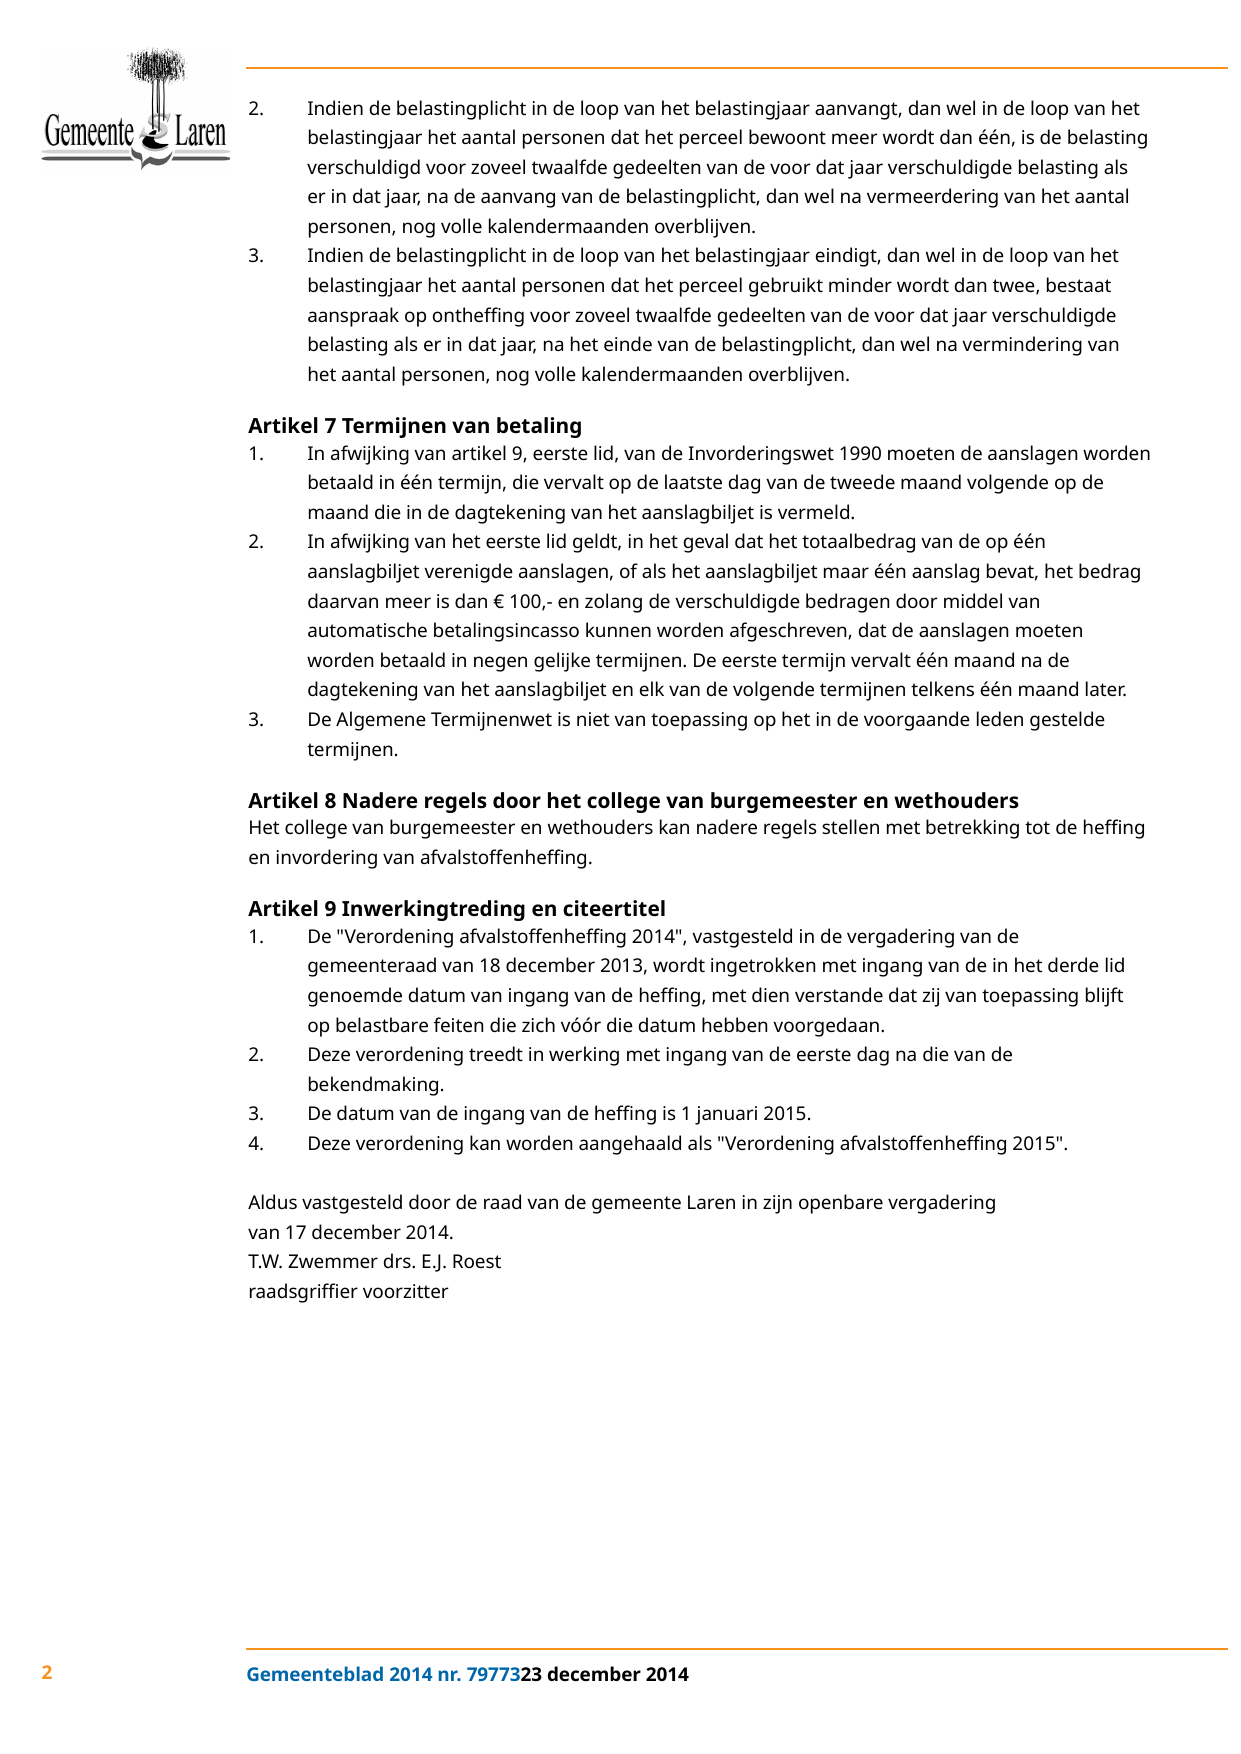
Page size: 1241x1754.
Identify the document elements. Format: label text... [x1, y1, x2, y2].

text Aldus vastgesteld door de raad van de gemeente Laren in zijn openbare vergadering [248, 1189, 1152, 1215]
list In afwijking van artikel 9, eerste lid, van de Invorderingswet 1990 moeten de aanslagen worden betaald in één termijn, die vervalt op de laatste dag van de tweede maand volgende op de maand die in de dagtekening van het aanslagbiljet is vermeld. [248, 440, 1152, 525]
list Deze verordening treedt in werking met ingang van de eerste dag na die van de bekendmaking. [248, 1041, 1152, 1097]
text van 17 december 2014. [248, 1219, 1152, 1244]
list De "Verordening afvalstoffenheffing 2014", vastgesteld in de vergadering van de gemeenteraad van 18 december 2013, wordt ingetrokken met ingang van de in het derde lid genoemde datum van ingang van de heffing, met dien verstande dat zij van toepassing blijft op belastbare feiten die zich vóór die datum hebben voorgedaan. [248, 923, 1152, 1037]
text Het college van burgemeester en wethouders kan nadere regels stellen met betrekking tot de heffing en invordering van afvalstoffenheffing. [248, 814, 1152, 870]
list In afwijking van het eerste lid geldt, in het geval dat het totaalbedrag van de op één aanslagbiljet verenigde aanslagen, of als het aanslagbiljet maar één aanslag bevat, het bedrag daarvan meer is dan € 100,- en zolang de verschuldigde bedragen door middel van automatische betalingsincasso kunnen worden afgeschreven, dat de aanslagen moeten worden betaald in negen gelijke termijnen. De eerste termijn vervalt één maand na de dagtekening van het aanslagbiljet en elk van de volgende termijnen telkens één maand later. [248, 529, 1152, 702]
list De Algemene Termijnenwet is niet van toepassing op het in de voorgaande leden gestelde termijnen. [248, 706, 1152, 761]
text Artikel 7 Termijnen van betaling [248, 411, 1152, 440]
list Indien de belastingplicht in de loop van het belastingjaar aanvangt, dan wel in de loop van het belastingjaar het aantal personen dat het perceel bewoont meer wordt dan één, is de belasting verschuldigd voor zoveel twaalfde gedeelten van de voor dat jaar verschuldigde belasting als er in dat jaar, na de aanvang van de belastingplicht, dan wel na vermeerdering van het aantal personen, nog volle kalendermaanden overblijven. [248, 95, 1152, 239]
list De datum van de ingang van de heffing is 1 januari 2015. [248, 1101, 1152, 1126]
list Indien de belastingplicht in de loop van het belastingjaar eindigt, dan wel in de loop van het belastingjaar het aantal personen dat het perceel gebruikt minder wordt dan twee, bestaat aanspraak op ontheffing voor zoveel twaalfde gedeelten van de voor dat jaar verschuldigde belasting als er in dat jaar, na het einde van de belastingplicht, dan wel na vermindering van het aantal personen, nog volle kalendermaanden overblijven. [248, 243, 1152, 387]
list Deze verordening kan worden aangehaald als "Verordening afvalstoffenheffing 2015". [248, 1130, 1152, 1156]
text raadsgriffier voorzitter [248, 1278, 1152, 1304]
text T.W. Zwemmer drs. E.J. Roest [248, 1248, 1152, 1274]
text Artikel 8 Nadere regels door het college van burgemeester en wethouders [248, 786, 1152, 814]
text Artikel 9 Inwerkingtreding en citeertitel [248, 894, 1152, 923]
picture [41, 47, 231, 172]
